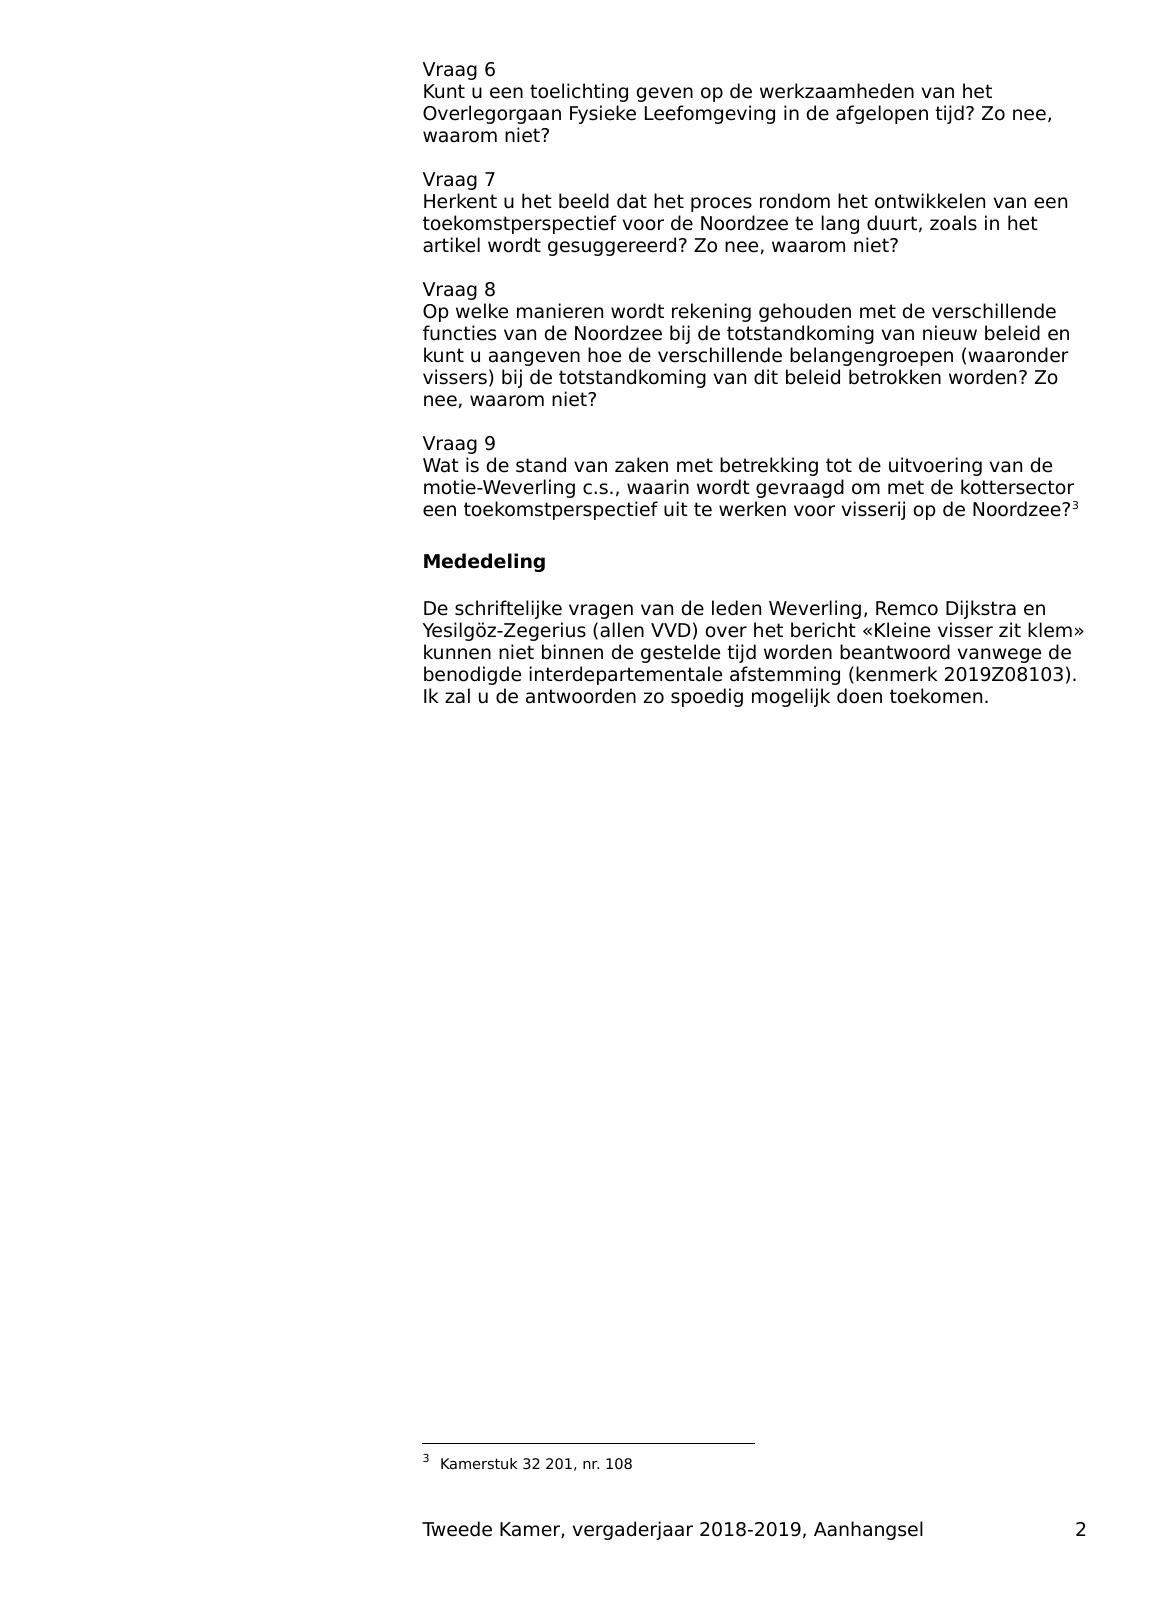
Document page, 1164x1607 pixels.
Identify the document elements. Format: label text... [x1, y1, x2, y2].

text Vraag 6 [422, 59, 1087, 81]
text Vraag 7 [422, 169, 1087, 191]
text Vraag 9 [422, 433, 1087, 455]
text Vraag 8 [422, 279, 1087, 301]
text De schriftelijke vragen van de leden Weverling, Remco Dijkstra en Yesilgöz-Zegerius (allen VVD) over het bericht «Kleine visser zit klem» kunnen niet binnen de gestelde tijd worden beantwoord vanwege de benodigde interdepartementale afstemming (kenmerk 2019Z08103). [422, 598, 1087, 686]
text Wat is de stand van zaken met betrekking tot de uitvoering van de motie-Weverling c.s., waarin wordt gevraagd om met de kottersector een toekomstperspectief uit te werken voor visserij op de Noordzee? [422, 455, 1087, 521]
subtitle Mededeling [422, 551, 1087, 573]
text Ik zal u de antwoorden zo spoedig mogelijk doen toekomen. [422, 686, 1087, 708]
text Kunt u een toelichting geven op de werkzaamheden van het Overlegorgaan Fysieke Leefomgeving in de afgelopen tijd? Zo nee, waarom niet? [422, 81, 1087, 147]
text Kamerstuk 32 201, nr. 108 [422, 1452, 1087, 1474]
text Op welke manieren wordt rekening gehouden met de verschillende functies van de Noordzee bij de totstandkoming van nieuw beleid en kunt u aangeven hoe de verschillende belangengroepen (waaronder vissers) bij de totstandkoming van dit beleid betrokken worden? Zo nee, waarom niet? [422, 301, 1087, 411]
text Herkent u het beeld dat het proces rondom het ontwikkelen van een toekomstperspectief voor de Noordzee te lang duurt, zoals in het artikel wordt gesuggereerd? Zo nee, waarom niet? [422, 191, 1087, 257]
